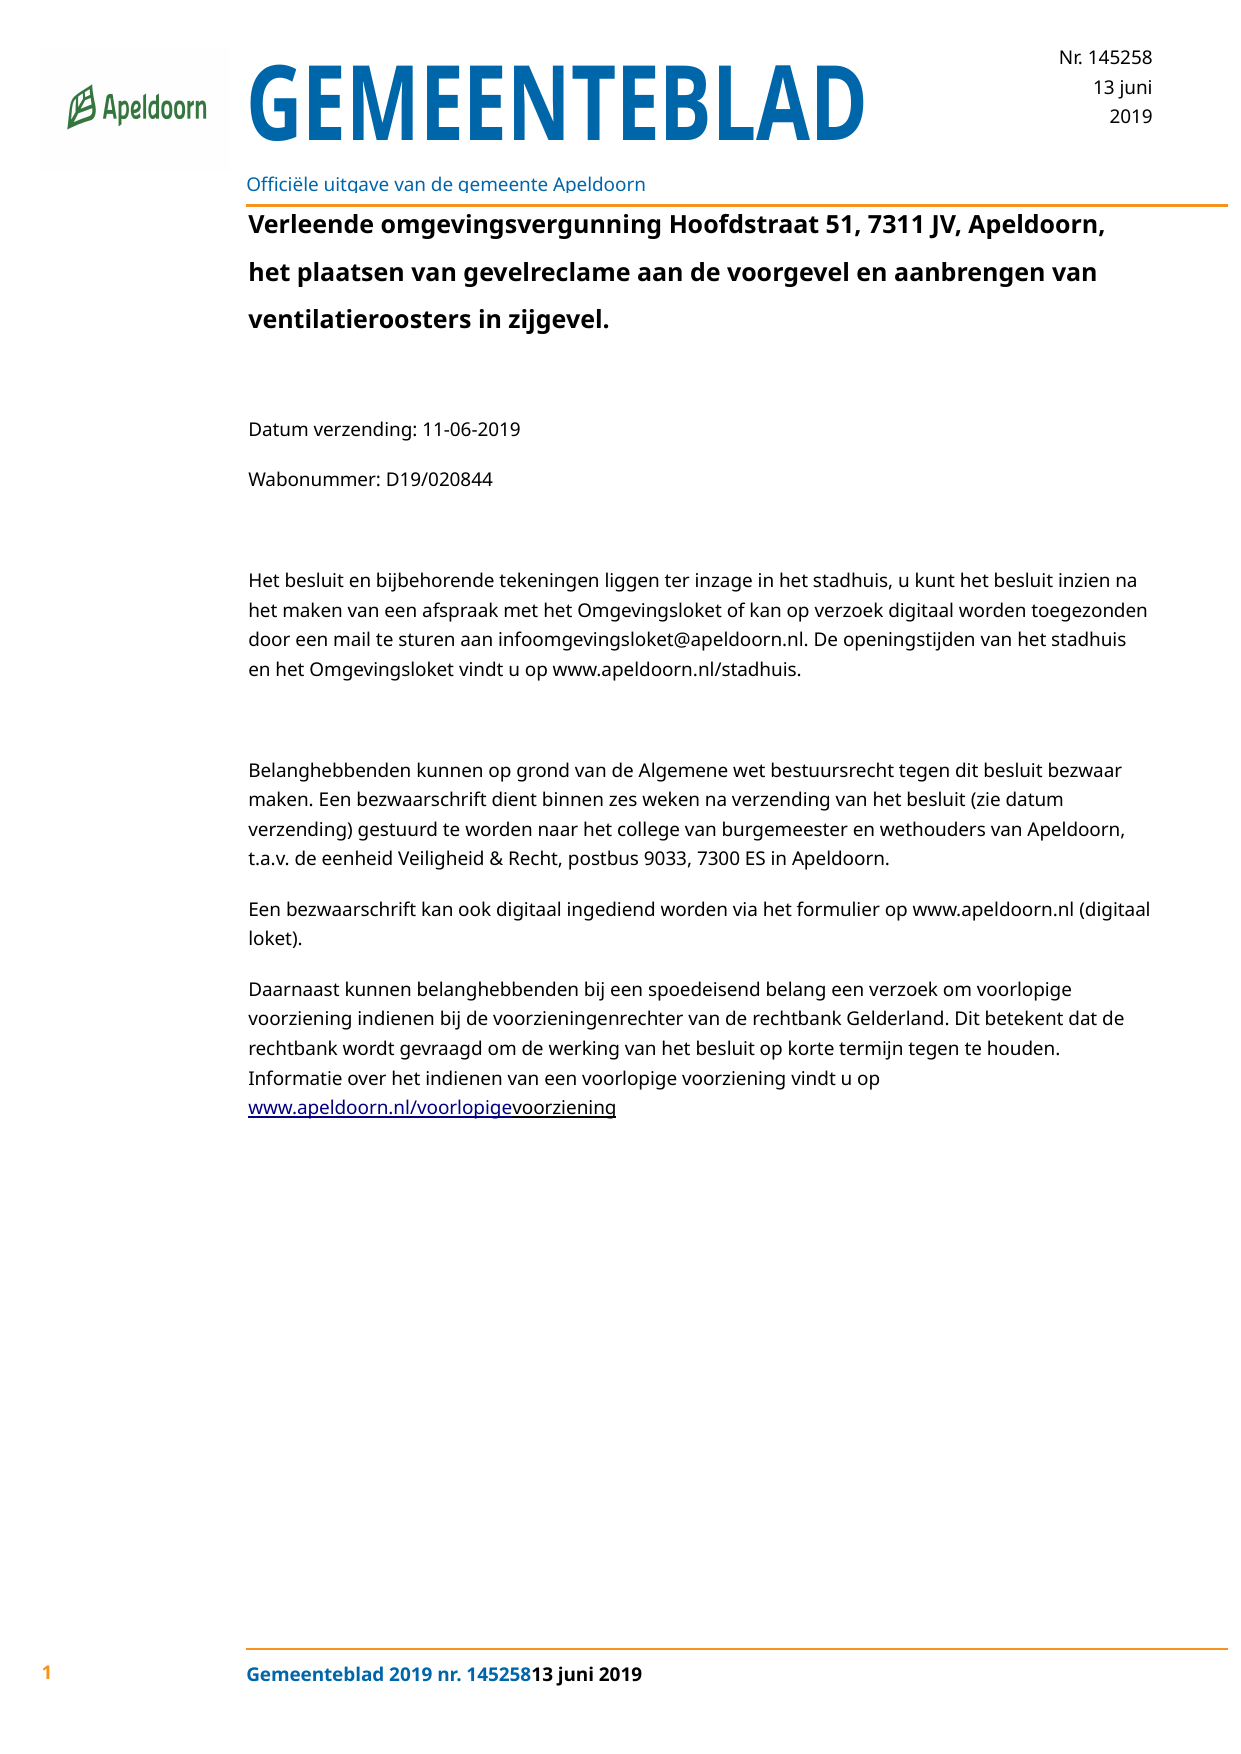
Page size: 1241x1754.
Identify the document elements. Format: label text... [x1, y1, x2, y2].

text Wabonummer: D19/020844 [248, 466, 1152, 492]
text Verleende omgevingsvergunning Hoofdstraat 51, 7311 JV, Apeldoorn, het plaatsen van gevelreclame aan de voorgevel en aanbrengen van ventilatieroosters in zijgevel. [248, 207, 1152, 336]
text Een bezwaarschrift kan ook digitaal ingediend worden via het formulier op www.apeldoorn.nl (digitaal loket). [248, 896, 1152, 951]
text Daarnaast kunnen belanghebbenden bij een spoedeisend belang een verzoek om voorlopige voorziening indienen bij de voorzieningenrechter van de rechtbank Gelderland. Dit betekent dat de rechtbank wordt gevraagd om de werking van het besluit op korte termijn tegen te houden. Informatie over het indienen van een voorlopige voorziening vindt u op www.apeldoorn.nl/voorlopigevoorziening [248, 976, 1152, 1120]
text Datum verzending: 11-06-2019 [248, 416, 1152, 442]
text Het besluit en bijbehorende tekeningen liggen ter inzage in het stadhuis, u kunt het besluit inzien na het maken van een afspraak met het Omgevingsloket of kan op verzoek digitaal worden toegezonden door een mail te sturen aan infoomgevingsloket@apeldoorn.nl. De openingstijden van het stadhuis en het Omgevingsloket vindt u op www.apeldoorn.nl/stadhuis. [248, 567, 1152, 682]
picture [41, 47, 231, 172]
text Belanghebbenden kunnen op grond van de Algemene wet bestuursrecht tegen dit besluit bezwaar maken. Een bezwaarschrift dient binnen zes weken na verzending van het besluit (zie datum verzending) gestuurd te worden naar het college van burgemeester en wethouders van Apeldoorn, t.a.v. de eenheid Veiligheid & Recht, postbus 9033, 7300 ES in Apeldoorn. [248, 757, 1152, 871]
